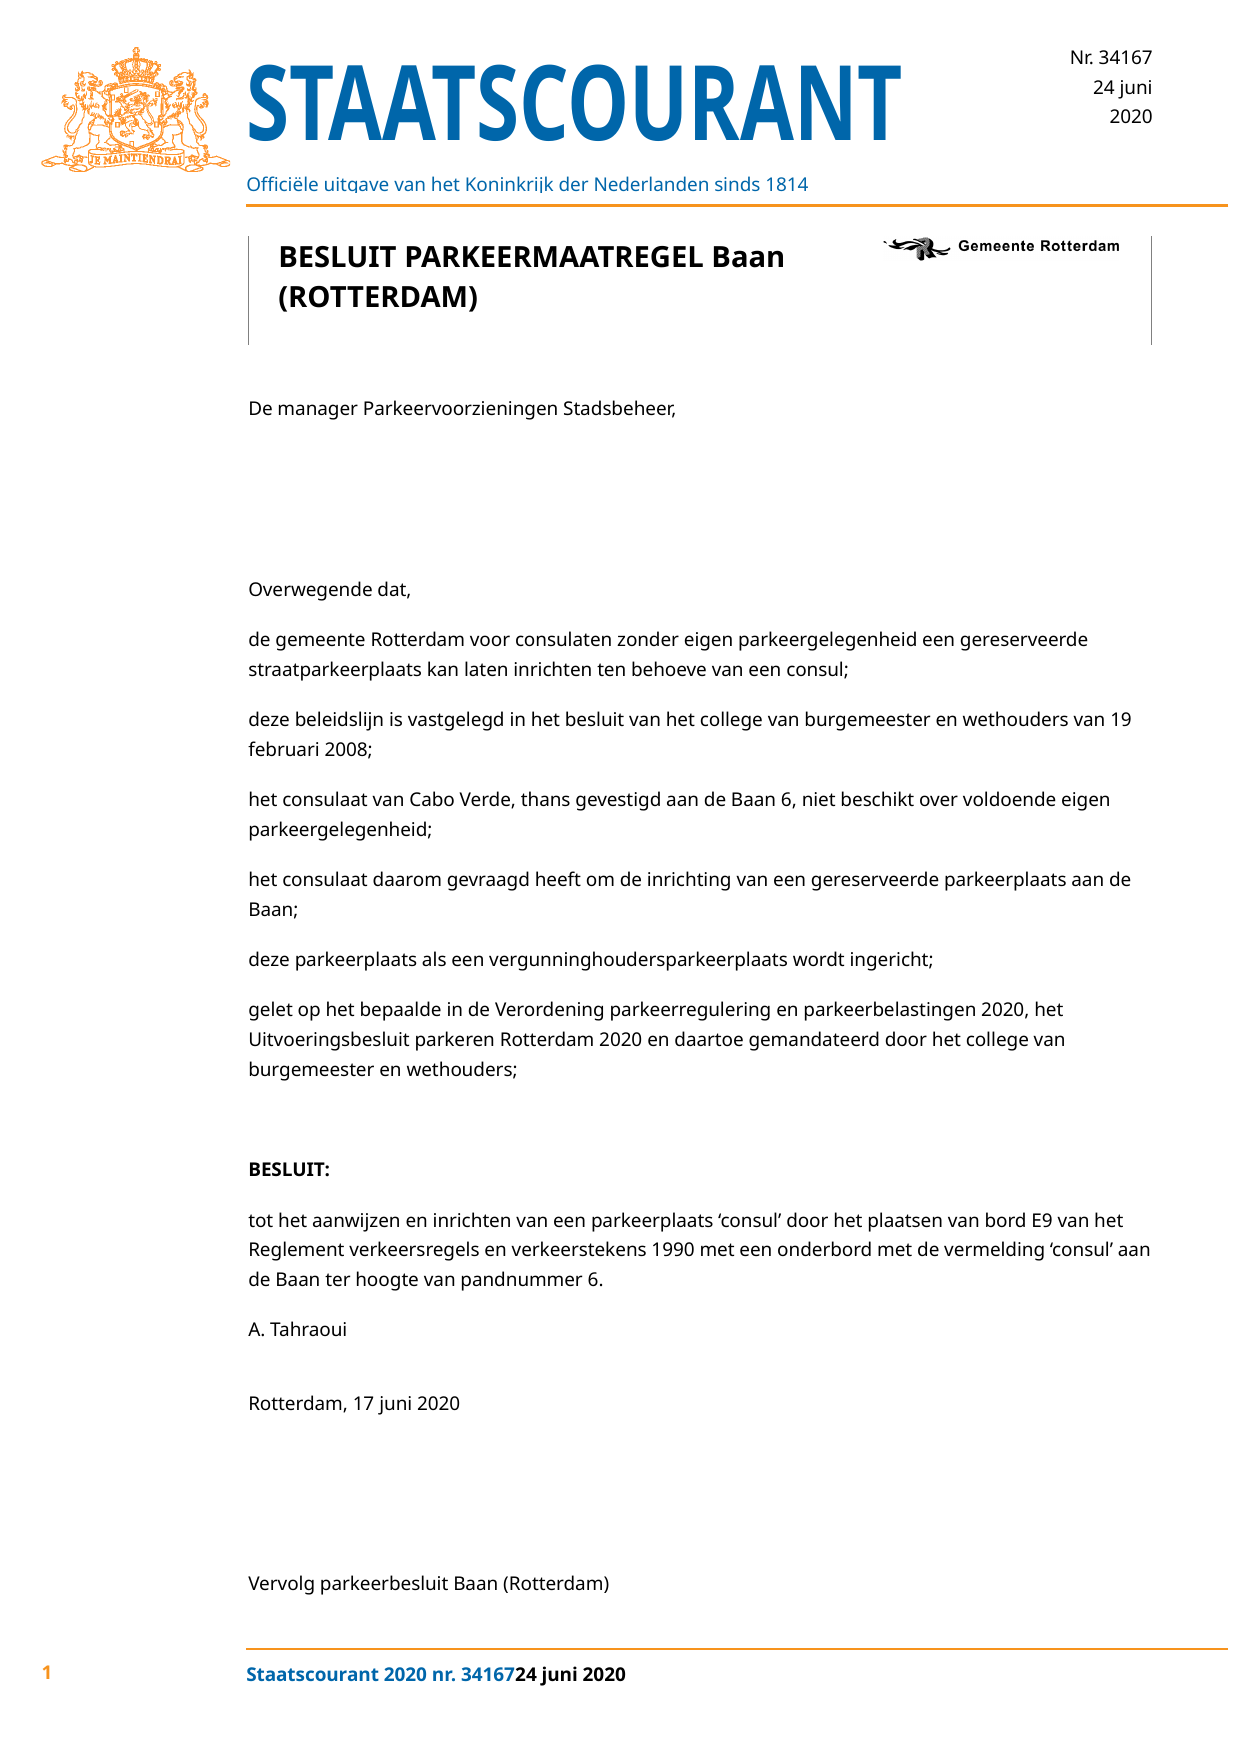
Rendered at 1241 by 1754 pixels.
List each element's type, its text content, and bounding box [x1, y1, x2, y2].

text het consulaat daarom gevraagd heeft om de inrichting van een gereserveerde parkeerplaats aan de Baan; [248, 866, 1152, 922]
picture [882, 236, 1119, 261]
text Vervolg parkeerbesluit Baan (Rotterdam) [248, 1570, 1152, 1596]
text deze beleidslijn is vastgelegd in het besluit van het college van burgemeester en wethouders van 19 februari 2008; [248, 706, 1152, 762]
text gelet op het bepaalde in de Verordening parkeerregulering en parkeerbelastingen 2020, het Uitvoeringsbesluit parkeren Rotterdam 2020 en daartoe gemandateerd door het college van burgemeester en wethouders; [248, 997, 1152, 1082]
text Rotterdam, 17 juni 2020 [248, 1390, 1152, 1416]
text het consulaat van Cabo Verde, thans gevestigd aan de Baan 6, niet beschikt over voldoende eigen parkeergelegenheid; [248, 786, 1152, 842]
text BESLUIT: [248, 1157, 1152, 1182]
picture [41, 47, 231, 172]
text De manager Parkeervoorzieningen Stadsbeheer, [248, 395, 1152, 421]
text A. Tahraoui [248, 1317, 1152, 1342]
text tot het aanwijzen en inrichten van een parkeerplaats ‘consul’ door het plaatsen van bord E9 van het Reglement verkeersregels en verkeerstekens 1990 met een onderbord met de vermelding ‘consul’ aan de Baan ter hoogte van pandnummer 6. [248, 1207, 1152, 1292]
text de gemeente Rotterdam voor consulaten zonder eigen parkeergelegenheid een gereserveerde straatparkeerplaats kan laten inrichten ten behoeve van een consul; [248, 626, 1152, 682]
table_header BESLUIT PARKEERMAATREGEL Baan (ROTTERDAM) [249, 236, 850, 345]
table_header [850, 236, 1151, 345]
text Overwegende dat, [248, 576, 1152, 602]
text deze parkeerplaats als een vergunninghoudersparkeerplaats wordt ingericht; [248, 946, 1152, 972]
